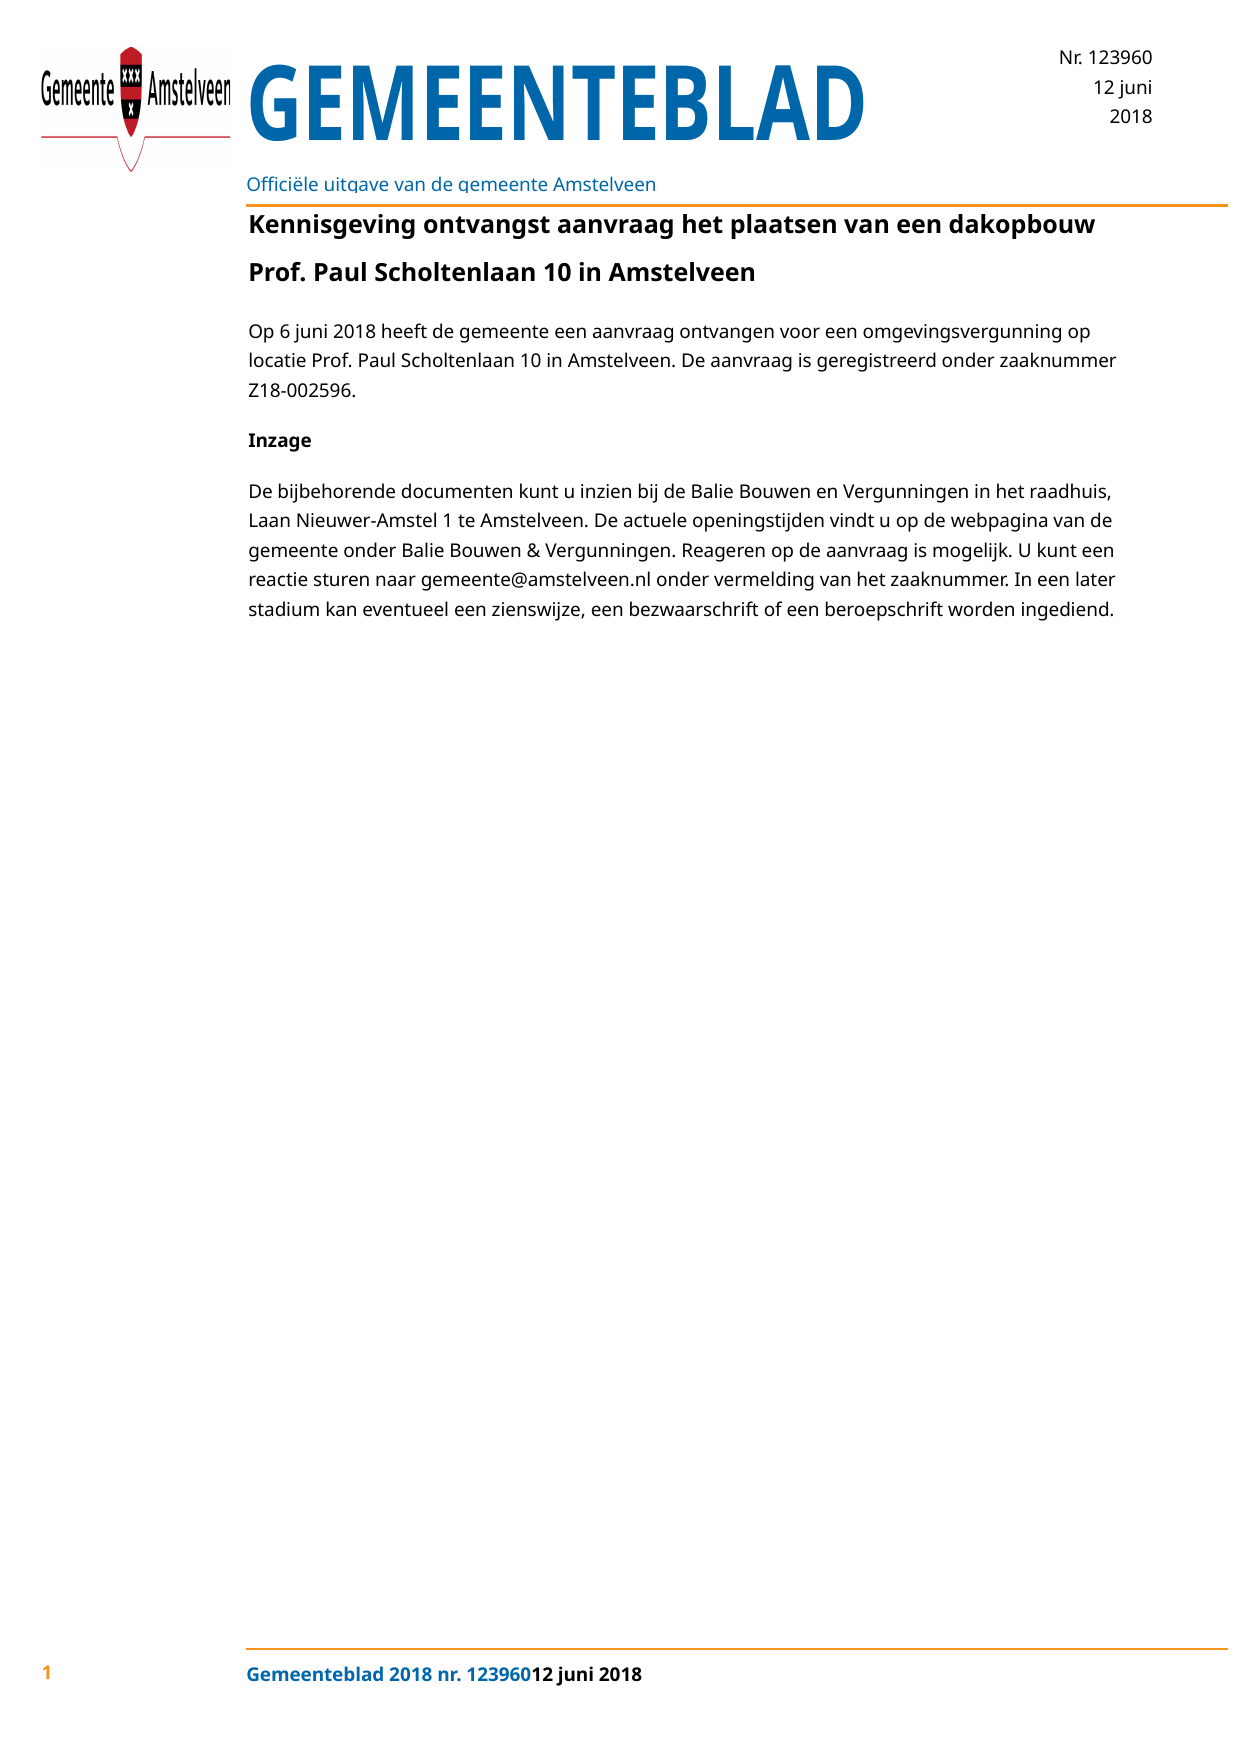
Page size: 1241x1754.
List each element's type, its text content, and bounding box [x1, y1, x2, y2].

text Op 6 juni 2018 heeft de gemeente een aanvraag ontvangen voor een omgevingsvergunning op locatie Prof. Paul Scholtenlaan 10 in Amstelveen. De aanvraag is geregistreerd onder zaaknummer Z18-002596. [248, 318, 1152, 403]
picture [41, 47, 231, 172]
text Inzage [248, 427, 1152, 453]
text De bijbehorende documenten kunt u inzien bij de Balie Bouwen en Vergunningen in het raadhuis, Laan Nieuwer-Amstel 1 te Amstelveen. De actuele openingstijden vindt u op de webpagina van de gemeente onder Balie Bouwen & Vergunningen. Reageren op de aanvraag is mogelijk. U kunt een reactie sturen naar gemeente@amstelveen.nl onder vermelding van het zaaknummer. In een later stadium kan eventueel een zienswijze, een bezwaarschrift of een beroepschrift worden ingediend. [248, 478, 1152, 622]
text Kennisgeving ontvangst aanvraag het plaatsen van een dakopbouw Prof. Paul Scholtenlaan 10 in Amstelveen [248, 207, 1152, 288]
